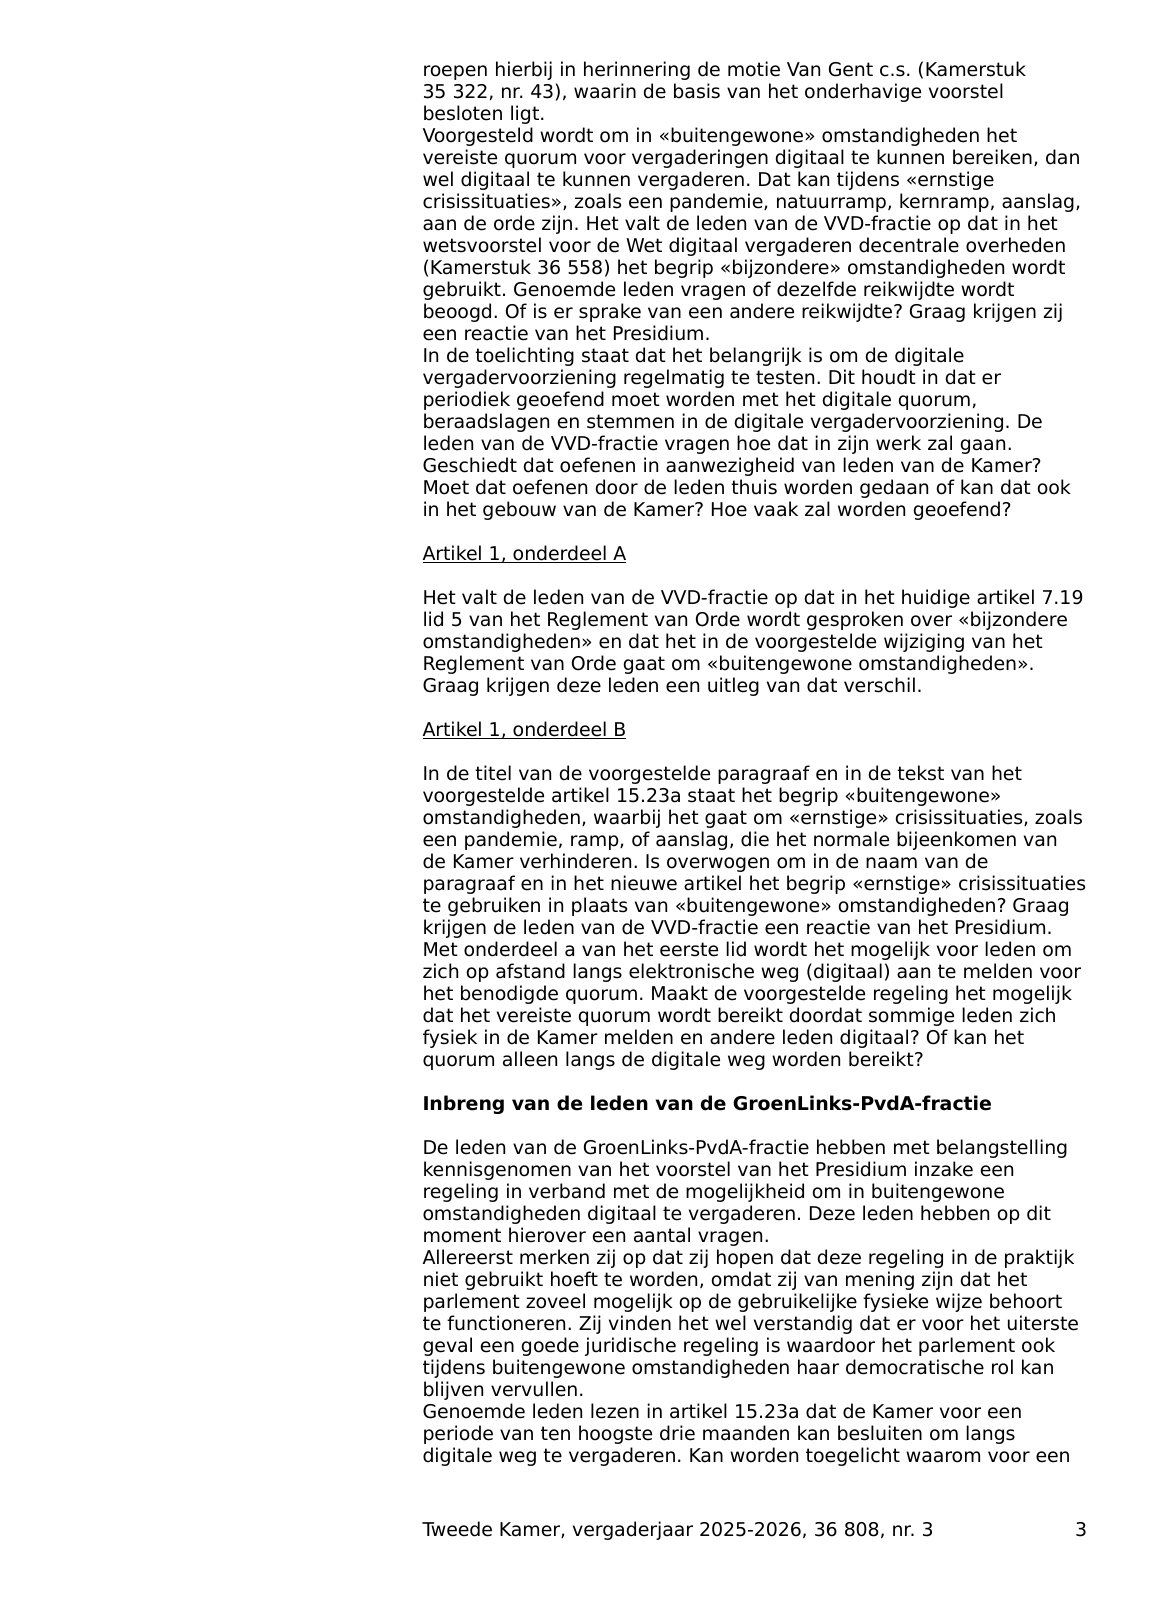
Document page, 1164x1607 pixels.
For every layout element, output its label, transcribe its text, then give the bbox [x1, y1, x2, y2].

text De leden van de GroenLinks-PvdA-fractie hebben met belangstelling kennisgenomen van het voorstel van het Presidium inzake een regeling in verband met de mogelijkheid om in buitengewone omstandigheden digitaal te vergaderen. Deze leden hebben op dit moment hierover een aantal vragen. [422, 1137, 1087, 1247]
text Het valt de leden van de VVD-fractie op dat in het huidige artikel 7.19 lid 5 van het Reglement van Orde wordt gesproken over «bijzondere omstandigheden» en dat het in de voorgestelde wijziging van het Reglement van Orde gaat om «buitengewone omstandigheden». Graag krijgen deze leden een uitleg van dat verschil. [422, 587, 1087, 697]
subtitle Artikel 1, onderdeel A [422, 543, 1087, 565]
text Allereerst merken zij op dat zij hopen dat deze regeling in de praktijk niet gebruikt hoeft te worden, omdat zij van mening zijn dat het parlement zoveel mogelijk op de gebruikelijke fysieke wijze behoort te functioneren. Zij vinden het wel verstandig dat er voor het uiterste geval een goede juridische regeling is waardoor het parlement ook tijdens buitengewone omstandigheden haar democratische rol kan blijven vervullen. [422, 1247, 1087, 1401]
text Voorgesteld wordt om in «buitengewone» omstandigheden het vereiste quorum voor vergaderingen digitaal te kunnen bereiken, dan wel digitaal te kunnen vergaderen. Dat kan tijdens «ernstige crisissituaties», zoals een pandemie, natuurramp, kernramp, aanslag, aan de orde zijn. Het valt de leden van de VVD-fractie op dat in het wetsvoorstel voor de Wet digitaal vergaderen decentrale overheden (Kamerstuk 36 558) het begrip «bijzondere» omstandigheden wordt gebruikt. Genoemde leden vragen of dezelfde reikwijdte wordt beoogd. Of is er sprake van een andere reikwijdte? Graag krijgen zij een reactie van het Presidium. [422, 125, 1087, 345]
text In de titel van de voorgestelde paragraaf en in de tekst van het voorgestelde artikel 15.23a staat het begrip «buitengewone» omstandigheden, waarbij het gaat om «ernstige» crisissituaties, zoals een pandemie, ramp, of aanslag, die het normale bijeenkomen van de Kamer verhinderen. Is overwogen om in de naam van de paragraaf en in het nieuwe artikel het begrip «ernstige» crisissituaties te gebruiken in plaats van «buitengewone» omstandigheden? Graag krijgen de leden van de VVD-fractie een reactie van het Presidium. [422, 763, 1087, 939]
text Genoemde leden lezen in artikel 15.23a dat de Kamer voor een periode van ten hoogste drie maanden kan besluiten om langs digitale weg te vergaderen. Kan worden toegelicht waarom voor een [422, 1401, 1087, 1467]
text In de toelichting staat dat het belangrijk is om de digitale vergadervoorziening regelmatig te testen. Dit houdt in dat er periodiek geoefend moet worden met het digitale quorum, beraadslagen en stemmen in de digitale vergadervoorziening. De leden van de VVD-fractie vragen hoe dat in zijn werk zal gaan. Geschiedt dat oefenen in aanwezigheid van leden van de Kamer? Moet dat oefenen door de leden thuis worden gedaan of kan dat ook in het gebouw van de Kamer? Hoe vaak zal worden geoefend? [422, 345, 1087, 521]
text roepen hierbij in herinnering de motie Van Gent c.s. (Kamerstuk 35 322, nr. 43), waarin de basis van het onderhavige voorstel besloten ligt. [422, 59, 1087, 125]
subtitle Inbreng van de leden van de GroenLinks-PvdA-fractie [422, 1093, 1087, 1115]
subtitle Artikel 1, onderdeel B [422, 719, 1087, 741]
text Met onderdeel a van het eerste lid wordt het mogelijk voor leden om zich op afstand langs elektronische weg (digitaal) aan te melden voor het benodigde quorum. Maakt de voorgestelde regeling het mogelijk dat het vereiste quorum wordt bereikt doordat sommige leden zich fysiek in de Kamer melden en andere leden digitaal? Of kan het quorum alleen langs de digitale weg worden bereikt? [422, 939, 1087, 1071]
